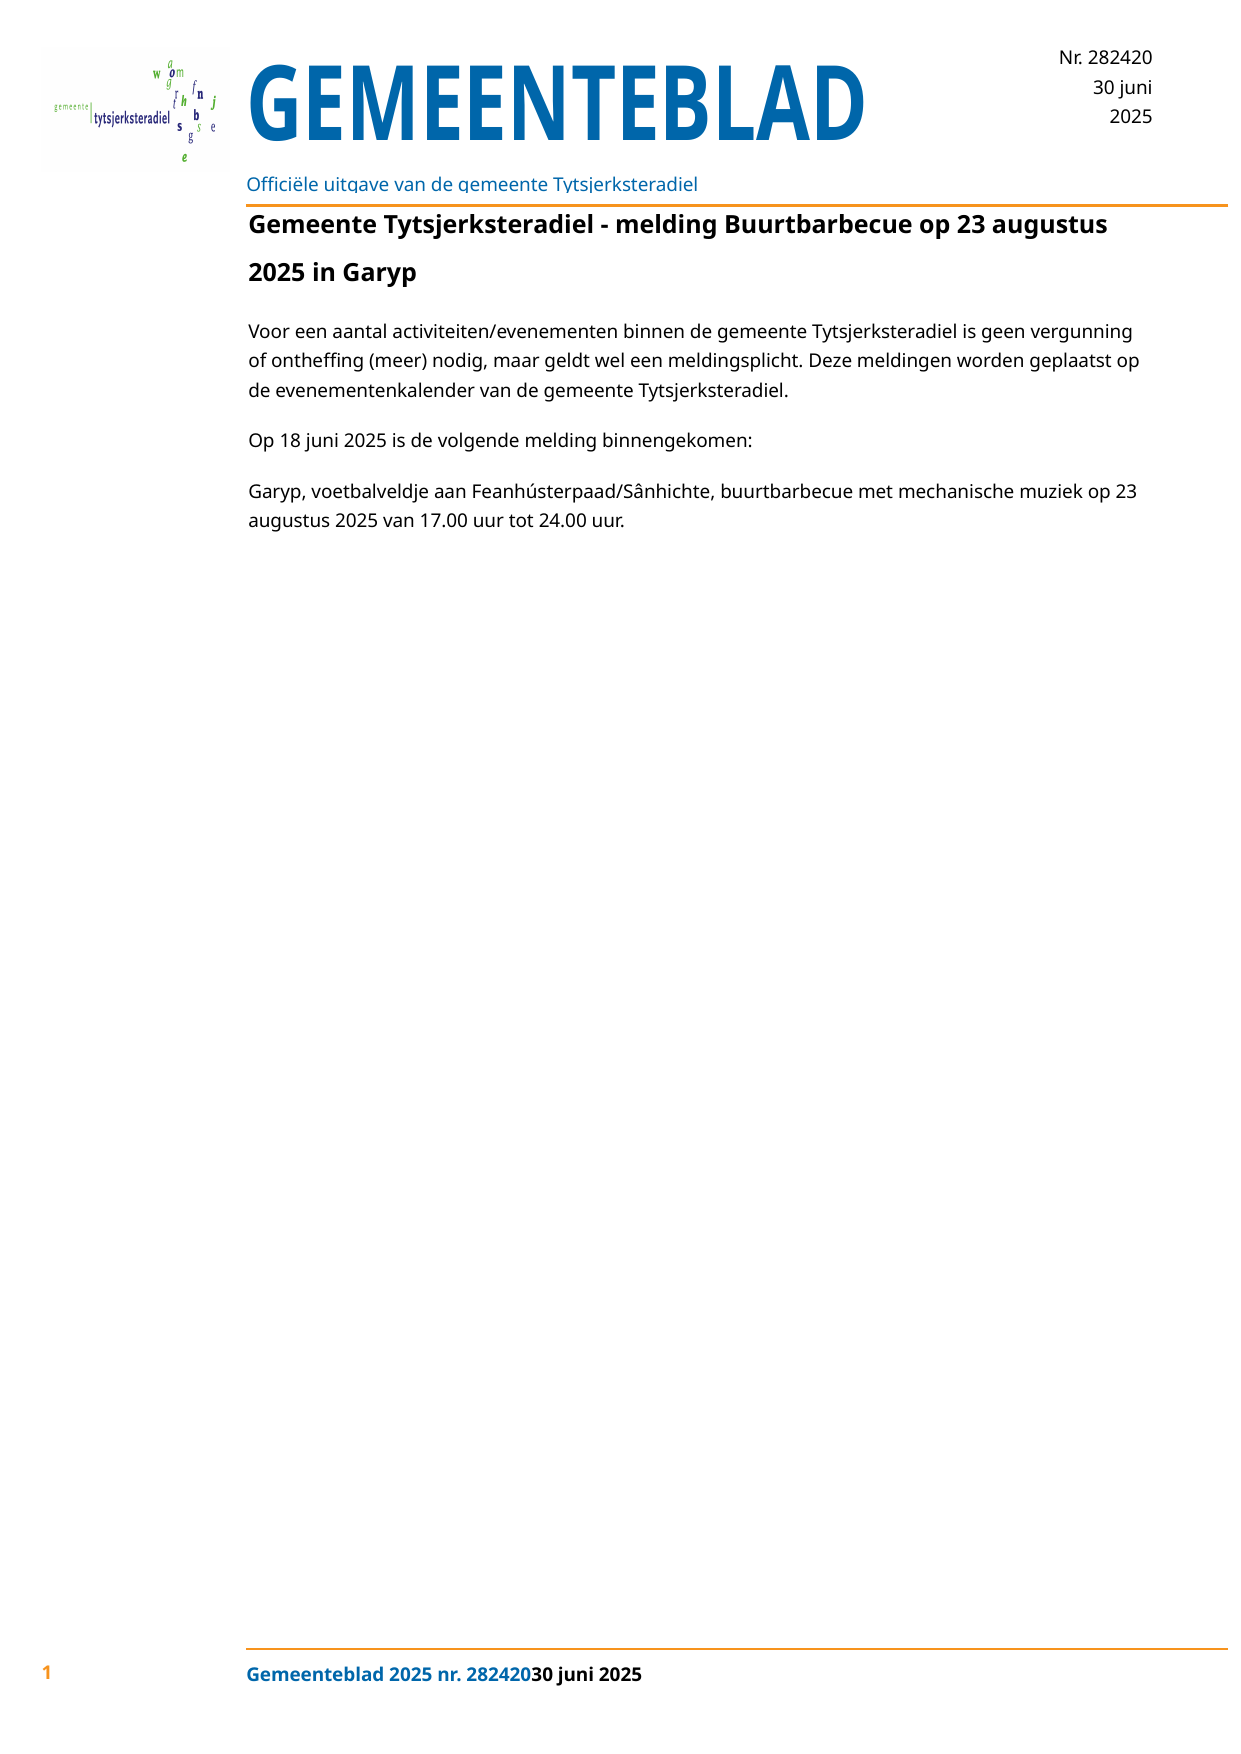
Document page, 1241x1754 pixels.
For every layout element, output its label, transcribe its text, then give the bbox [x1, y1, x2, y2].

text Gemeente Tytsjerksteradiel - melding Buurtbarbecue op 23 augustus 2025 in Garyp [248, 207, 1152, 288]
picture [41, 47, 231, 172]
text Op 18 juni 2025 is de volgende melding binnengekomen: [248, 427, 1152, 453]
text Garyp, voetbalveldje aan Feanhústerpaad/Sânhichte, buurtbarbecue met mechanische muziek op 23 augustus 2025 van 17.00 uur tot 24.00 uur. [248, 478, 1152, 533]
text Voor een aantal activiteiten/evenementen binnen de gemeente Tytsjerksteradiel is geen vergunning of ontheffing (meer) nodig, maar geldt wel een meldingsplicht. Deze meldingen worden geplaatst op de evenementenkalender van de gemeente Tytsjerksteradiel. [248, 318, 1152, 403]
